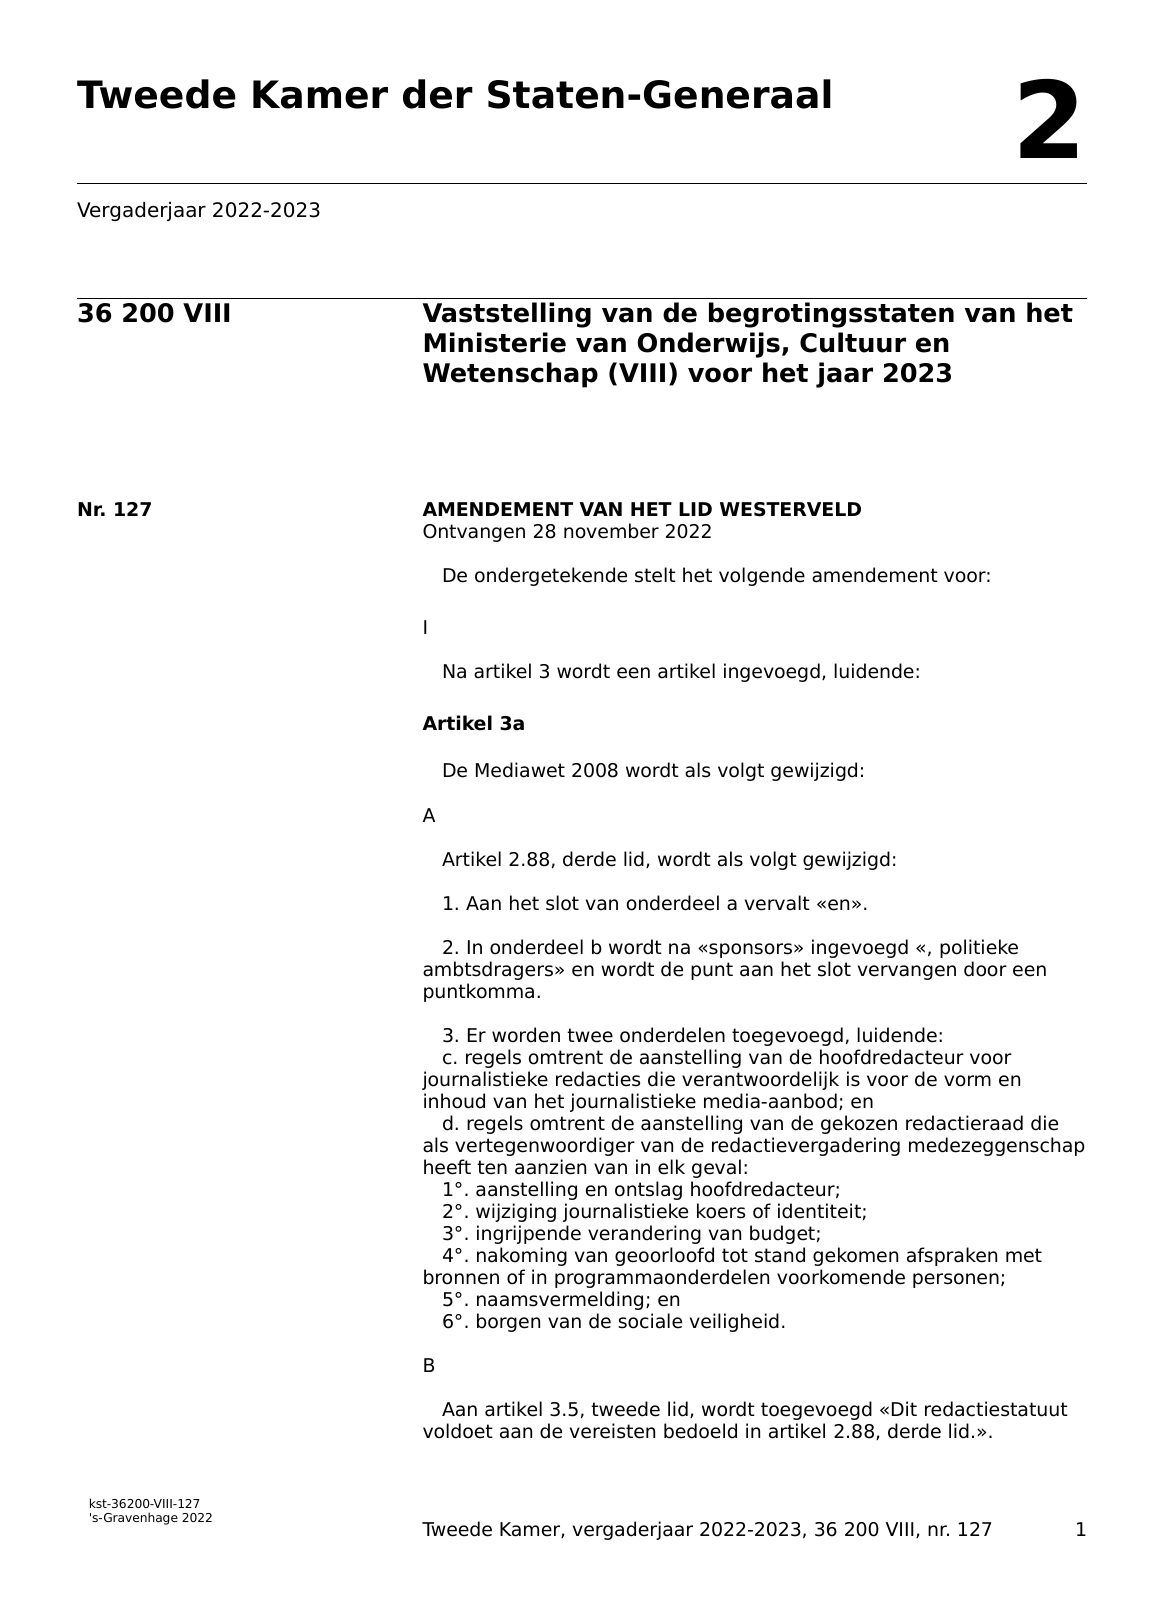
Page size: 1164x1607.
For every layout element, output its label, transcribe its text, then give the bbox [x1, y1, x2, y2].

subtitle Artikel 3a [422, 713, 1087, 735]
subtitle 36 200 VIII Vaststelling van de begrotingsstaten van het Ministerie van Onderwijs, Cultuur en Wetenschap (VIII) voor het jaar 2023 [77, 299, 1087, 388]
text De Mediawet 2008 wordt als volgt gewijzigd: [422, 760, 1087, 782]
text De ondergetekende stelt het volgende amendement voor: [422, 565, 1087, 587]
text A [422, 804, 1087, 826]
table_cell Vergaderjaar 2022-2023 [77, 184, 1087, 298]
text Na artikel 3 wordt een artikel ingevoegd, luidende: [422, 661, 1087, 683]
text 5°. naamsvermelding; en [422, 1289, 1087, 1311]
text 1. Aan het slot van onderdeel a vervalt «en». [422, 893, 1087, 915]
subtitle Nr. 127 AMENDEMENT VAN HET LID WESTERVELD [77, 499, 1087, 521]
text 4°. nakoming van geoorloofd tot stand gekomen afspraken met bronnen of in programmaonderdelen voorkomende personen; [422, 1245, 1087, 1289]
table_header Tweede Kamer der Staten-Generaal [77, 59, 886, 183]
text 's-Gravenhage 2022 [88, 1511, 323, 1525]
table_header 2 [886, 59, 1087, 183]
text 3. Er worden twee onderdelen toegevoegd, luidende: [422, 1025, 1087, 1047]
text c. regels omtrent de aanstelling van de hoofdredacteur voor journalistieke redacties die verantwoordelijk is voor de vorm en inhoud van het journalistieke media-aanbod; en [422, 1047, 1087, 1113]
text 2°. wijziging journalistieke koers of identiteit; [422, 1201, 1087, 1223]
text Ontvangen 28 november 2022 [422, 521, 1087, 543]
text 1°. aanstelling en ontslag hoofdredacteur; [422, 1179, 1087, 1201]
text 6°. borgen van de sociale veiligheid. [422, 1311, 1087, 1333]
text kst-36200-VIII-127 [88, 1497, 323, 1511]
text d. regels omtrent de aanstelling van de gekozen redactieraad die als vertegenwoordiger van de redactievergadering medezeggenschap heeft ten aanzien van in elk geval: [422, 1113, 1087, 1179]
subtitle I [422, 617, 1087, 639]
text 2. In onderdeel b wordt na «sponsors» ingevoegd «, politieke ambtsdragers» en wordt de punt aan het slot vervangen door een puntkomma. [422, 937, 1087, 1003]
text Artikel 2.88, derde lid, wordt als volgt gewijzigd: [422, 849, 1087, 871]
text B [422, 1355, 1087, 1377]
text Aan artikel 3.5, tweede lid, wordt toegevoegd «Dit redactiestatuut voldoet aan de vereisten bedoeld in artikel 2.88, derde lid.». [422, 1399, 1087, 1443]
text 3°. ingrijpende verandering van budget; [422, 1223, 1087, 1245]
